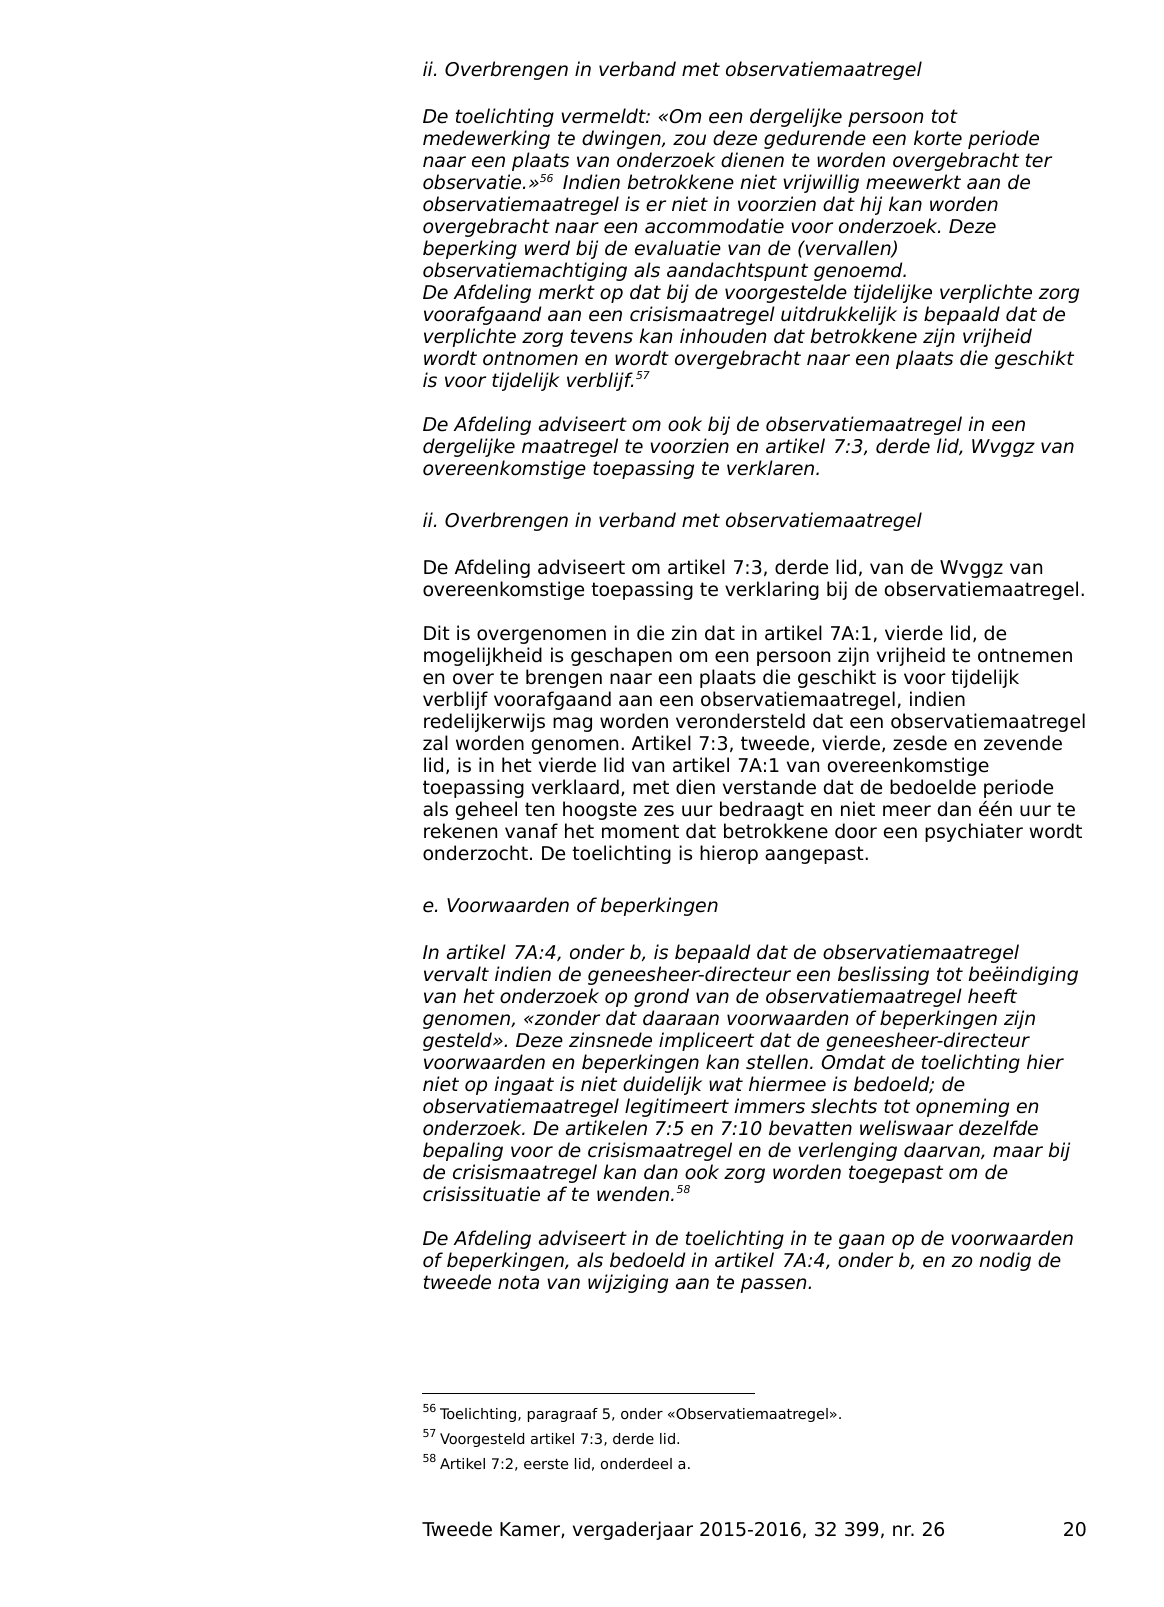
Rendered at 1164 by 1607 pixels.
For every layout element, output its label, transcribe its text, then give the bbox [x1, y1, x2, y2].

subtitle ii. Overbrengen in verband met observatiemaatregel [422, 510, 1087, 532]
text De Afdeling adviseert in de toelichting in te gaan op de voorwaarden of beperkingen, als bedoeld in artikel 7A:4, onder b, en zo nodig de tweede nota van wijziging aan te passen. [422, 1228, 1087, 1294]
text Dit is overgenomen in die zin dat in artikel 7A:1, vierde lid, de mogelijkheid is geschapen om een persoon zijn vrijheid te ontnemen en over te brengen naar een plaats die geschikt is voor tijdelijk verblijf voorafgaand aan een observatiemaatregel, indien redelijkerwijs mag worden verondersteld dat een observatiemaatregel zal worden genomen. Artikel 7:3, tweede, vierde, zesde en zevende lid, is in het vierde lid van artikel 7A:1 van overeenkomstige toepassing verklaard, met dien verstande dat de bedoelde periode als geheel ten hoogste zes uur bedraagt en niet meer dan één uur te rekenen vanaf het moment dat betrokkene door een psychiater wordt onderzocht. De toelichting is hierop aangepast. [422, 623, 1087, 865]
text De toelichting vermeldt: «Om een dergelijke persoon tot medewerking te dwingen, zou deze gedurende een korte periode naar een plaats van onderzoek dienen te worden overgebracht ter observatie.» Indien betrokkene niet vrijwillig meewerkt aan de observatiemaatregel is er niet in voorzien dat hij kan worden overgebracht naar een accommodatie voor onderzoek. Deze beperking werd bij de evaluatie van de (vervallen) observatiemachtiging als aandachtspunt genoemd. [422, 106, 1087, 282]
text Voorgesteld artikel 7:3, derde lid. [422, 1427, 1087, 1449]
text De Afdeling merkt op dat bij de voorgestelde tijdelijke verplichte zorg voorafgaand aan een crisismaatregel uitdrukkelijk is bepaald dat de verplichte zorg tevens kan inhouden dat betrokkene zijn vrijheid wordt ontnomen en wordt overgebracht naar een plaats die geschikt is voor tijdelijk verblijf. [422, 282, 1087, 392]
text In artikel 7A:4, onder b, is bepaald dat de observatiemaatregel vervalt indien de geneesheer-directeur een beslissing tot beëindiging van het onderzoek op grond van de observatiemaatregel heeft genomen, «zonder dat daaraan voorwaarden of beperkingen zijn gesteld». Deze zinsnede impliceert dat de geneesheer-directeur voorwaarden en beperkingen kan stellen. Omdat de toelichting hier niet op ingaat is niet duidelijk wat hiermee is bedoeld; de observatiemaatregel legitimeert immers slechts tot opneming en onderzoek. De artikelen 7:5 en 7:10 bevatten weliswaar dezelfde bepaling voor de crisismaatregel en de verlenging daarvan, maar bij de crisismaatregel kan dan ook zorg worden toegepast om de crisissituatie af te wenden. [422, 942, 1087, 1206]
text Artikel 7:2, eerste lid, onderdeel a. [422, 1452, 1087, 1474]
text De Afdeling adviseert om ook bij de observatiemaatregel in een dergelijke maatregel te voorzien en artikel 7:3, derde lid, Wvggz van overeenkomstige toepassing te verklaren. [422, 414, 1087, 480]
subtitle ii. Overbrengen in verband met observatiemaatregel [422, 59, 1087, 81]
subtitle e. Voorwaarden of beperkingen [422, 895, 1087, 917]
text De Afdeling adviseert om artikel 7:3, derde lid, van de Wvggz van overeenkomstige toepassing te verklaring bij de observatiemaatregel. [422, 557, 1087, 601]
text Toelichting, paragraaf 5, onder «Observatiemaatregel». [422, 1402, 1087, 1424]
